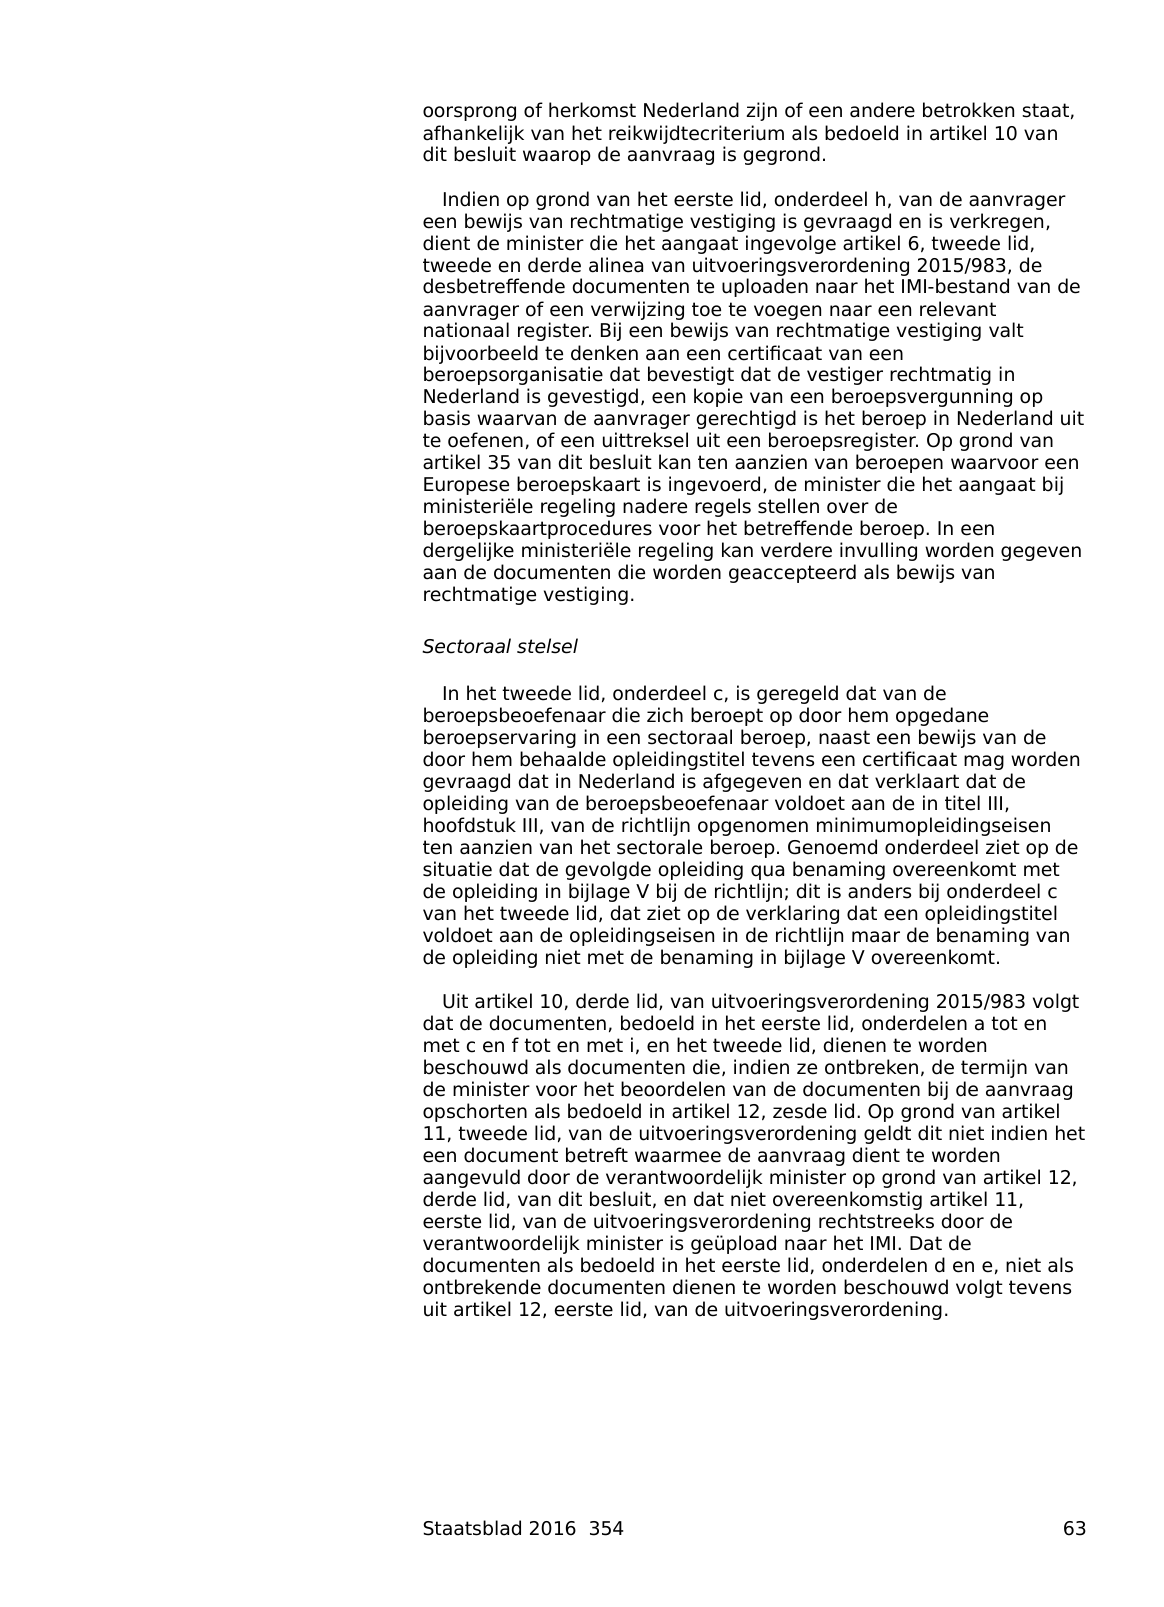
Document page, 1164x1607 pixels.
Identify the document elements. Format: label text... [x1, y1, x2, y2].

text oorsprong of herkomst Nederland zijn of een andere betrokken staat, afhankelijk van het reikwijdtecriterium als bedoeld in artikel 10 van dit besluit waarop de aanvraag is gegrond. [422, 100, 1087, 166]
text Indien op grond van het eerste lid, onderdeel h, van de aanvrager een bewijs van rechtmatige vestiging is gevraagd en is verkregen, dient de minister die het aangaat ingevolge artikel 6, tweede lid, tweede en derde alinea van uitvoeringsverordening 2015/983, de desbetreffende documenten te uploaden naar het IMI-bestand van de aanvrager of een verwijzing toe te voegen naar een relevant nationaal register. Bij een bewijs van rechtmatige vestiging valt bijvoorbeeld te denken aan een certificaat van een beroepsorganisatie dat bevestigt dat de vestiger rechtmatig in Nederland is gevestigd, een kopie van een beroepsvergunning op basis waarvan de aanvrager gerechtigd is het beroep in Nederland uit te oefenen, of een uittreksel uit een beroepsregister. Op grond van artikel 35 van dit besluit kan ten aanzien van beroepen waarvoor een Europese beroepskaart is ingevoerd, de minister die het aangaat bij ministeriële regeling nadere regels stellen over de beroepskaartprocedures voor het betreffende beroep. In een dergelijke ministeriële regeling kan verdere invulling worden gegeven aan de documenten die worden geaccepteerd als bewijs van rechtmatige vestiging. [422, 188, 1087, 606]
subtitle Sectoraal stelsel [422, 636, 1087, 658]
text In het tweede lid, onderdeel c, is geregeld dat van de beroepsbeoefenaar die zich beroept op door hem opgedane beroepservaring in een sectoraal beroep, naast een bewijs van de door hem behaalde opleidingstitel tevens een certificaat mag worden gevraagd dat in Nederland is afgegeven en dat verklaart dat de opleiding van de beroepsbeoefenaar voldoet aan de in titel III, hoofdstuk III, van de richtlijn opgenomen minimumopleidingseisen ten aanzien van het sectorale beroep. Genoemd onderdeel ziet op de situatie dat de gevolgde opleiding qua benaming overeenkomt met de opleiding in bijlage V bij de richtlijn; dit is anders bij onderdeel c van het tweede lid, dat ziet op de verklaring dat een opleidingstitel voldoet aan de opleidingseisen in de richtlijn maar de benaming van de opleiding niet met de benaming in bijlage V overeenkomt. [422, 683, 1087, 969]
text Uit artikel 10, derde lid, van uitvoeringsverordening 2015/983 volgt dat de documenten, bedoeld in het eerste lid, onderdelen a tot en met c en f tot en met i, en het tweede lid, dienen te worden beschouwd als documenten die, indien ze ontbreken, de termijn van de minister voor het beoordelen van de documenten bij de aanvraag opschorten als bedoeld in artikel 12, zesde lid. Op grond van artikel 11, tweede lid, van de uitvoeringsverordening geldt dit niet indien het een document betreft waarmee de aanvraag dient te worden aangevuld door de verantwoordelijk minister op grond van artikel 12, derde lid, van dit besluit, en dat niet overeenkomstig artikel 11, eerste lid, van de uitvoeringsverordening rechtstreeks door de verantwoordelijk minister is geüpload naar het IMI. Dat de documenten als bedoeld in het eerste lid, onderdelen d en e, niet als ontbrekende documenten dienen te worden beschouwd volgt tevens uit artikel 12, eerste lid, van de uitvoeringsverordening. [422, 991, 1087, 1321]
